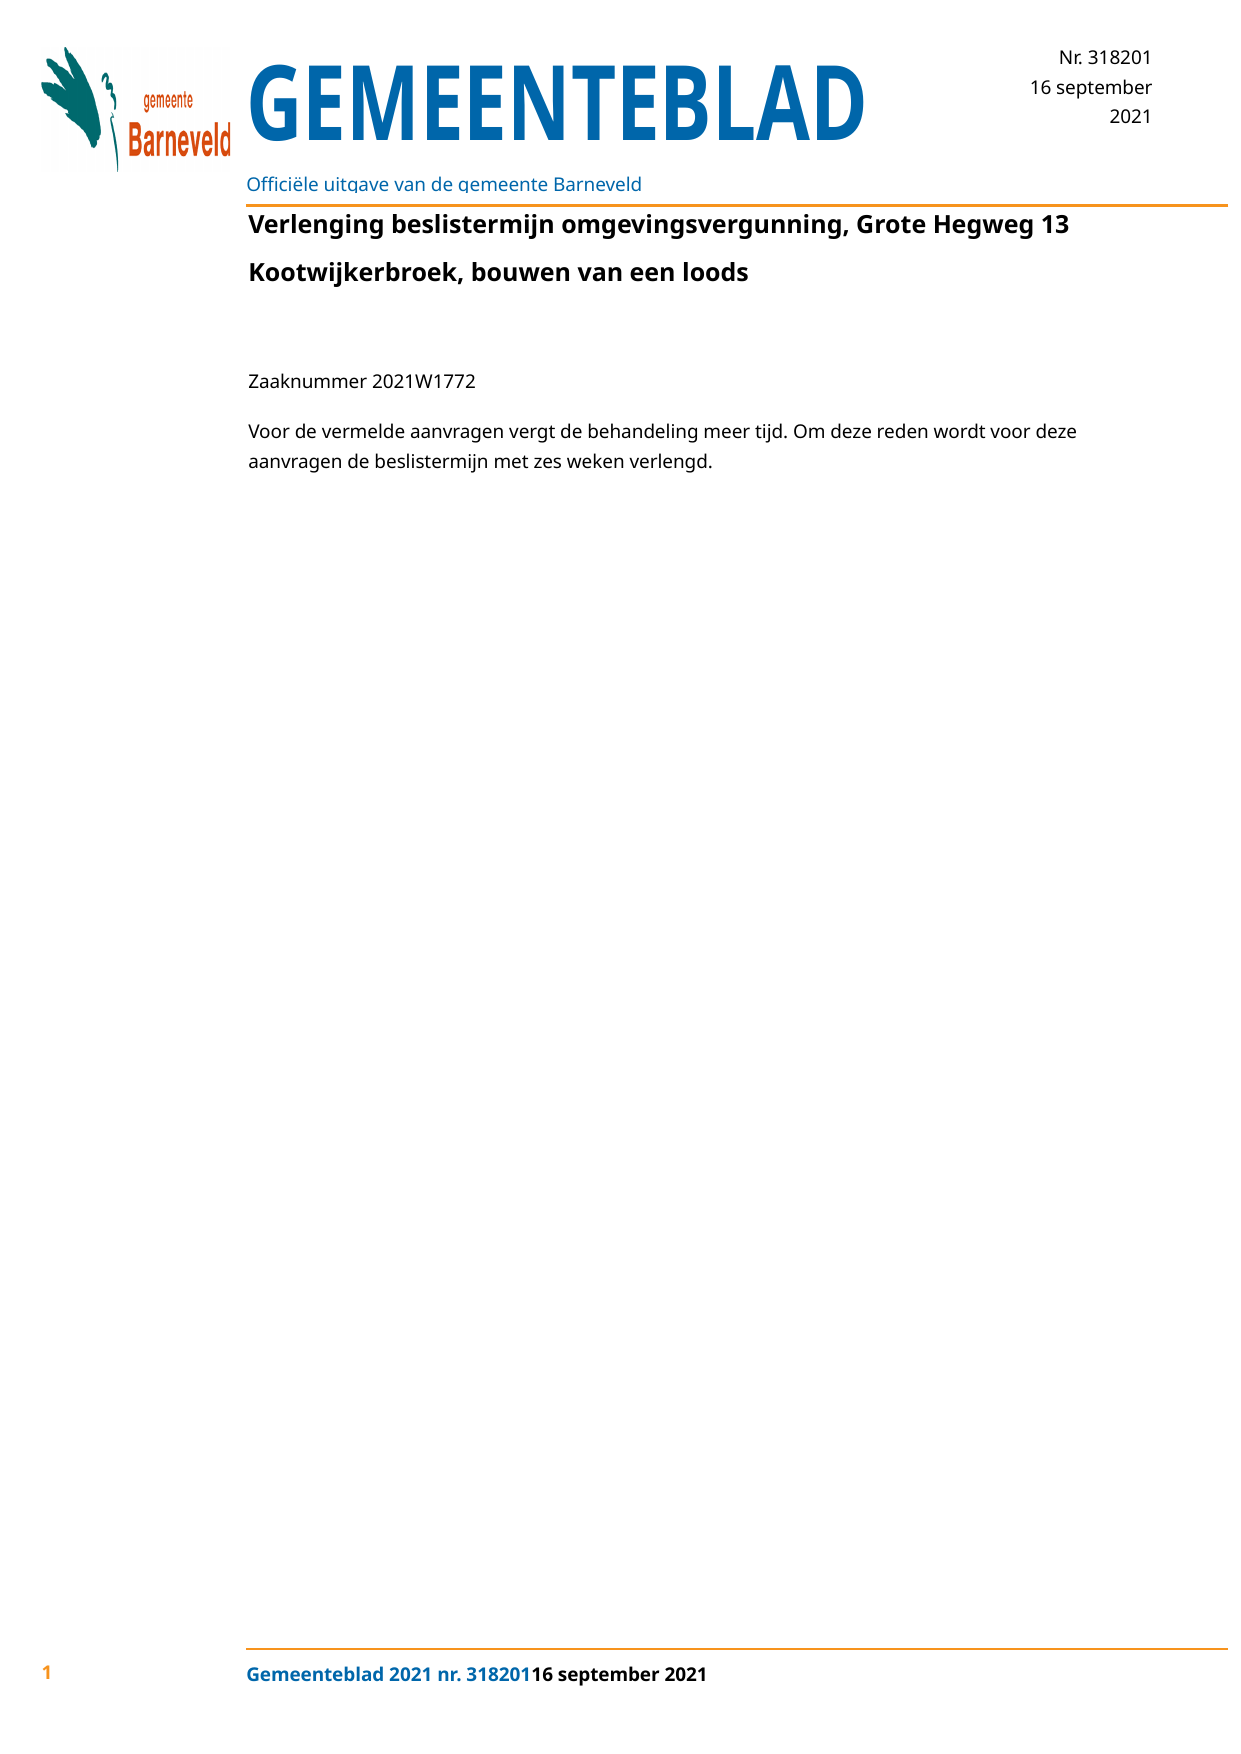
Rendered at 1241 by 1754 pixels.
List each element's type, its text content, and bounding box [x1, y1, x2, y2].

text Voor de vermelde aanvragen vergt de behandeling meer tijd. Om deze reden wordt voor deze aanvragen de beslistermijn met zes weken verlengd. [248, 419, 1152, 474]
picture [41, 47, 231, 172]
text Zaaknummer 2021W1772 [248, 368, 1152, 394]
text Verlenging beslistermijn omgevingsvergunning, Grote Hegweg 13 Kootwijkerbroek, bouwen van een loods [248, 207, 1152, 288]
